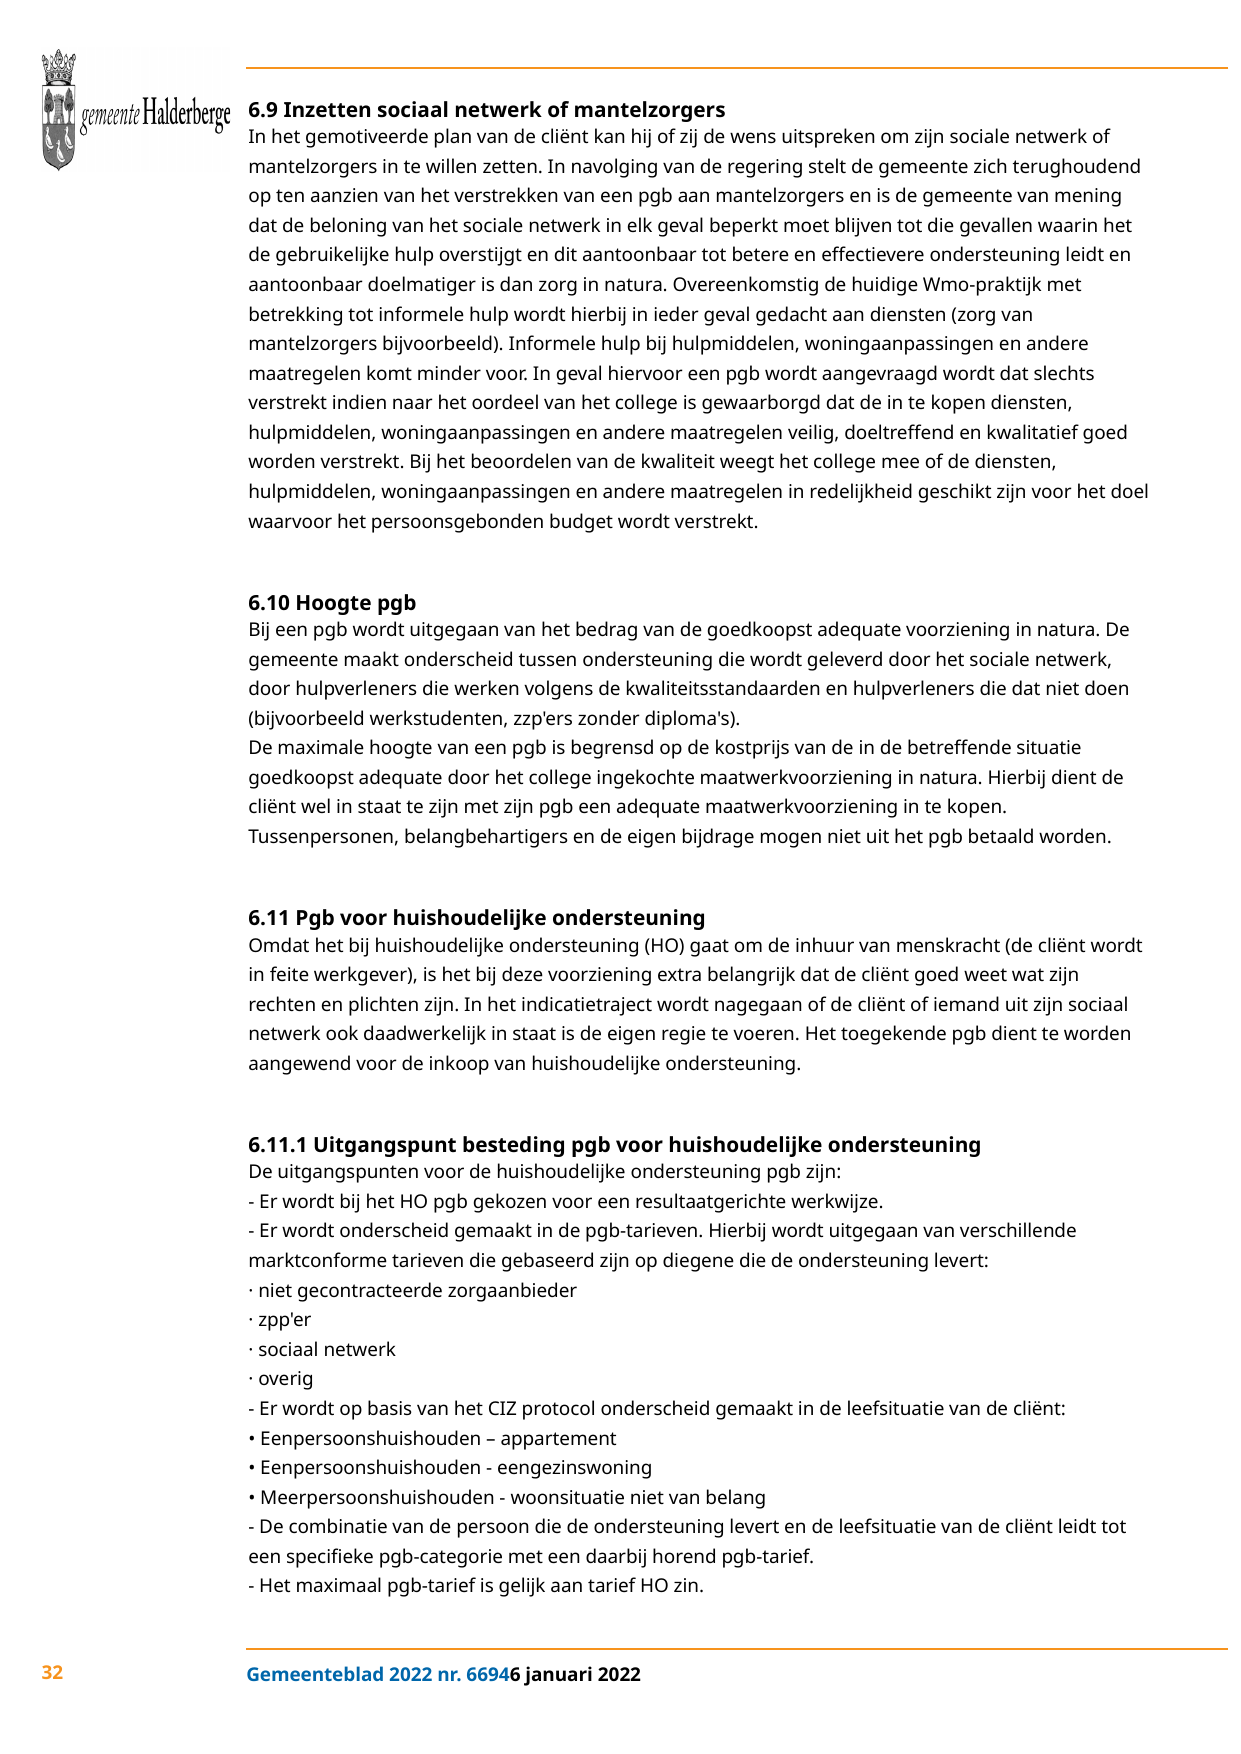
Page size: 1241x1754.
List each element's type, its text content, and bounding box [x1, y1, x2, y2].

text 6.11.1 Uitgangspunt besteding pgb voor huishoudelijke ondersteuning [248, 1130, 1152, 1158]
text • Meerpersoonshuishouden - woonsituatie niet van belang [248, 1484, 1152, 1510]
text - De combinatie van de persoon die de ondersteuning levert en de leefsituatie van de cliënt leidt tot een specifieke pgb-categorie met een daarbij horend pgb-tarief. [248, 1513, 1152, 1569]
text Bij een pgb wordt uitgegaan van het bedrag van de goedkoopst adequate voorziening in natura. De gemeente maakt onderscheid tussen ondersteuning die wordt geleverd door het sociale netwerk, door hulpverleners die werken volgens de kwaliteitsstandaarden en hulpverleners die dat niet doen (bijvoorbeeld werkstudenten, zzp'ers zonder diploma's). [248, 616, 1152, 731]
text Omdat het bij huishoudelijke ondersteuning (HO) gaat om de inhuur van menskracht (de cliënt wordt in feite werkgever), is het bij deze voorziening extra belangrijk dat de cliënt goed weet wat zijn rechten en plichten zijn. In het indicatietraject wordt nagegaan of de cliënt of iemand uit zijn sociaal netwerk ook daadwerkelijk in staat is de eigen regie te voeren. Het toegekende pgb dient te worden aangewend voor de inkoop van huishoudelijke ondersteuning. [248, 932, 1152, 1076]
text - Er wordt bij het HO pgb gekozen voor een resultaatgerichte werkwijze. [248, 1188, 1152, 1214]
text - Er wordt onderscheid gemaakt in de pgb-tarieven. Hierbij wordt uitgegaan van verschillende marktconforme tarieven die gebaseerd zijn op diegene die de ondersteuning levert: [248, 1218, 1152, 1273]
text · sociaal netwerk [248, 1336, 1152, 1362]
text De maximale hoogte van een pgb is begrensd op de kostprijs van de in de betreffende situatie goedkoopst adequate door het college ingekochte maatwerkvoorziening in natura. Hierbij dient de cliënt wel in staat te zijn met zijn pgb een adequate maatwerkvoorziening in te kopen. Tussenpersonen, belangbehartigers en de eigen bijdrage mogen niet uit het pgb betaald worden. [248, 734, 1152, 849]
text 6.9 Inzetten sociaal netwerk of mantelzorgers [248, 95, 1152, 123]
text · zpp'er [248, 1306, 1152, 1332]
text - Er wordt op basis van het CIZ protocol onderscheid gemaakt in de leefsituatie van de cliënt: [248, 1395, 1152, 1421]
text · niet gecontracteerde zorgaanbieder [248, 1277, 1152, 1303]
text 6.11 Pgb voor huishoudelijke ondersteuning [248, 903, 1152, 932]
text 6.10 Hoogte pgb [248, 588, 1152, 616]
text De uitgangspunten voor de huishoudelijke ondersteuning pgb zijn: [248, 1158, 1152, 1184]
text • Eenpersoonshuishouden - eengezinswoning [248, 1454, 1152, 1480]
picture [41, 47, 231, 172]
text In het gemotiveerde plan van de cliënt kan hij of zij de wens uitspreken om zijn sociale netwerk of mantelzorgers in te willen zetten. In navolging van de regering stelt de gemeente zich terughoudend op ten aanzien van het verstrekken van een pgb aan mantelzorgers en is de gemeente van mening dat de beloning van het sociale netwerk in elk geval beperkt moet blijven tot die gevallen waarin het de gebruikelijke hulp overstijgt en dit aantoonbaar tot betere en effectievere ondersteuning leidt en aantoonbaar doelmatiger is dan zorg in natura. Overeenkomstig de huidige Wmo-praktijk met betrekking tot informele hulp wordt hierbij in ieder geval gedacht aan diensten (zorg van mantelzorgers bijvoorbeeld). Informele hulp bij hulpmiddelen, woningaanpassingen en andere maatregelen komt minder voor. In geval hiervoor een pgb wordt aangevraagd wordt dat slechts verstrekt indien naar het oordeel van het college is gewaarborgd dat de in te kopen diensten, hulpmiddelen, woningaanpassingen en andere maatregelen veilig, doeltreffend en kwalitatief goed worden verstrekt. Bij het beoordelen van de kwaliteit weegt het college mee of de diensten, hulpmiddelen, woningaanpassingen en andere maatregelen in redelijkheid geschikt zijn voor het doel waarvoor het persoonsgebonden budget wordt verstrekt. [248, 123, 1152, 533]
text • Eenpersoonshuishouden – appartement [248, 1425, 1152, 1451]
text - Het maximaal pgb-tarief is gelijk aan tarief HO zin. [248, 1573, 1152, 1598]
text · overig [248, 1366, 1152, 1391]
